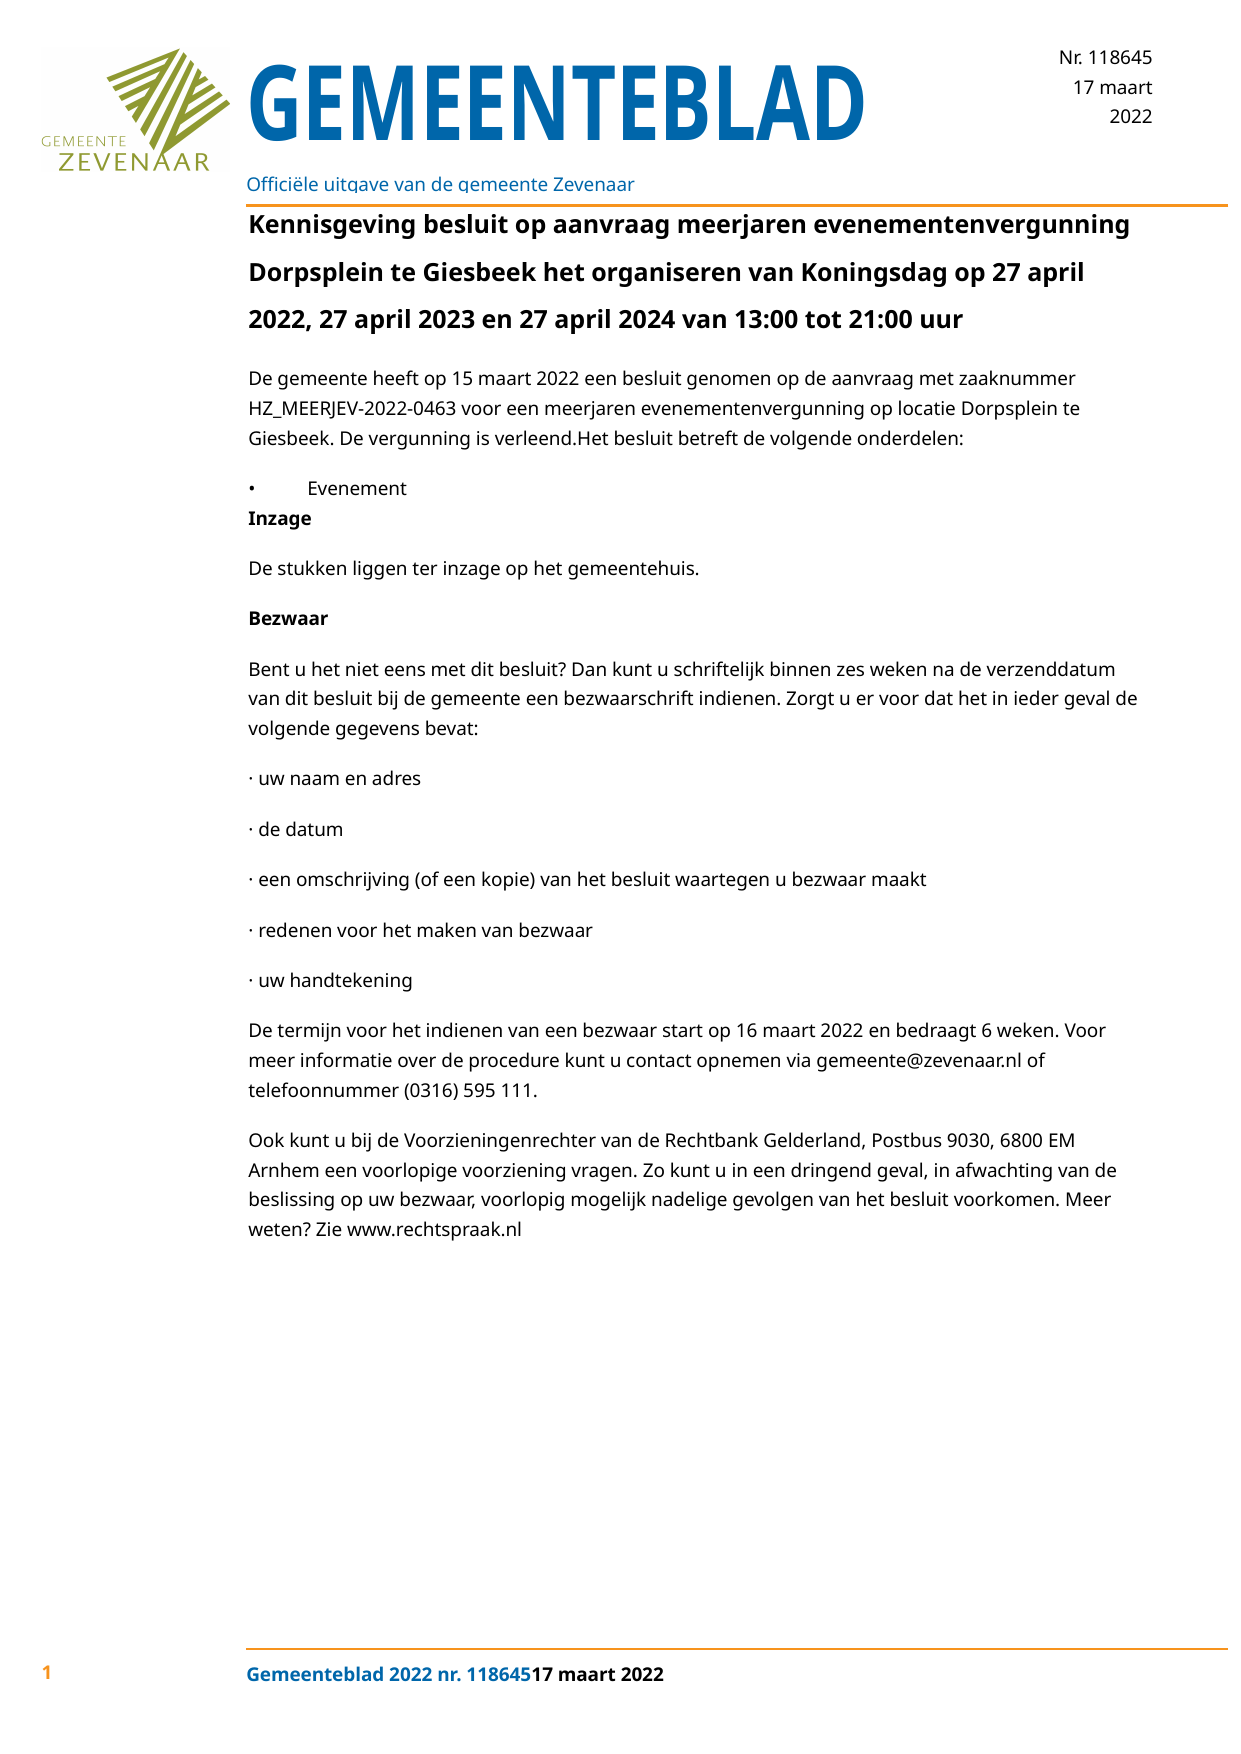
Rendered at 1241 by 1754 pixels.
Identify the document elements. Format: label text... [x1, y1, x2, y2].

text De gemeente heeft op 15 maart 2022 een besluit genomen op de aanvraag met zaaknummer HZ_MEERJEV-2022-0463 voor een meerjaren evenementenvergunning op locatie Dorpsplein te Giesbeek. De vergunning is verleend.Het besluit betreft de volgende onderdelen: [248, 366, 1152, 450]
text · uw handtekening [248, 967, 1152, 993]
text Ook kunt u bij de Voorzieningenrechter van de Rechtbank Gelderland, Postbus 9030, 6800 EM Arnhem een voorlopige voorziening vragen. Zo kunt u in een dringend geval, in afwachting van de beslissing op uw bezwaar, voorlopig mogelijk nadelige gevolgen van het besluit voorkomen. Meer weten? Zie www.rechtspraak.nl [248, 1127, 1152, 1242]
text De stukken liggen ter inzage op het gemeentehuis. [248, 555, 1152, 581]
text · een omschrijving (of een kopie) van het besluit waartegen u bezwaar maakt [248, 866, 1152, 892]
picture [41, 47, 231, 172]
text · de datum [248, 816, 1152, 842]
text De termijn voor het indienen van een bezwaar start op 16 maart 2022 en bedraagt 6 weken. Voor meer informatie over de procedure kunt u contact opnemen via gemeente@zevenaar.nl of telefoonnummer (0316) 595 111. [248, 1018, 1152, 1102]
text Inzage [248, 505, 1152, 530]
text Kennisgeving besluit op aanvraag meerjaren evenementenvergunning Dorpsplein te Giesbeek het organiseren van Koningsdag op 27 april 2022, 27 april 2023 en 27 april 2024 van 13:00 tot 21:00 uur [248, 207, 1152, 336]
text Bezwaar [248, 606, 1152, 631]
text · uw naam en adres [248, 766, 1152, 791]
text Bent u het niet eens met dit besluit? Dan kunt u schriftelijk binnen zes weken na de verzenddatum van dit besluit bij de gemeente een bezwaarschrift indienen. Zorgt u er voor dat het in ieder geval de volgende gegevens bevat: [248, 656, 1152, 741]
list Evenement [248, 475, 1152, 501]
text · redenen voor het maken van bezwaar [248, 917, 1152, 942]
